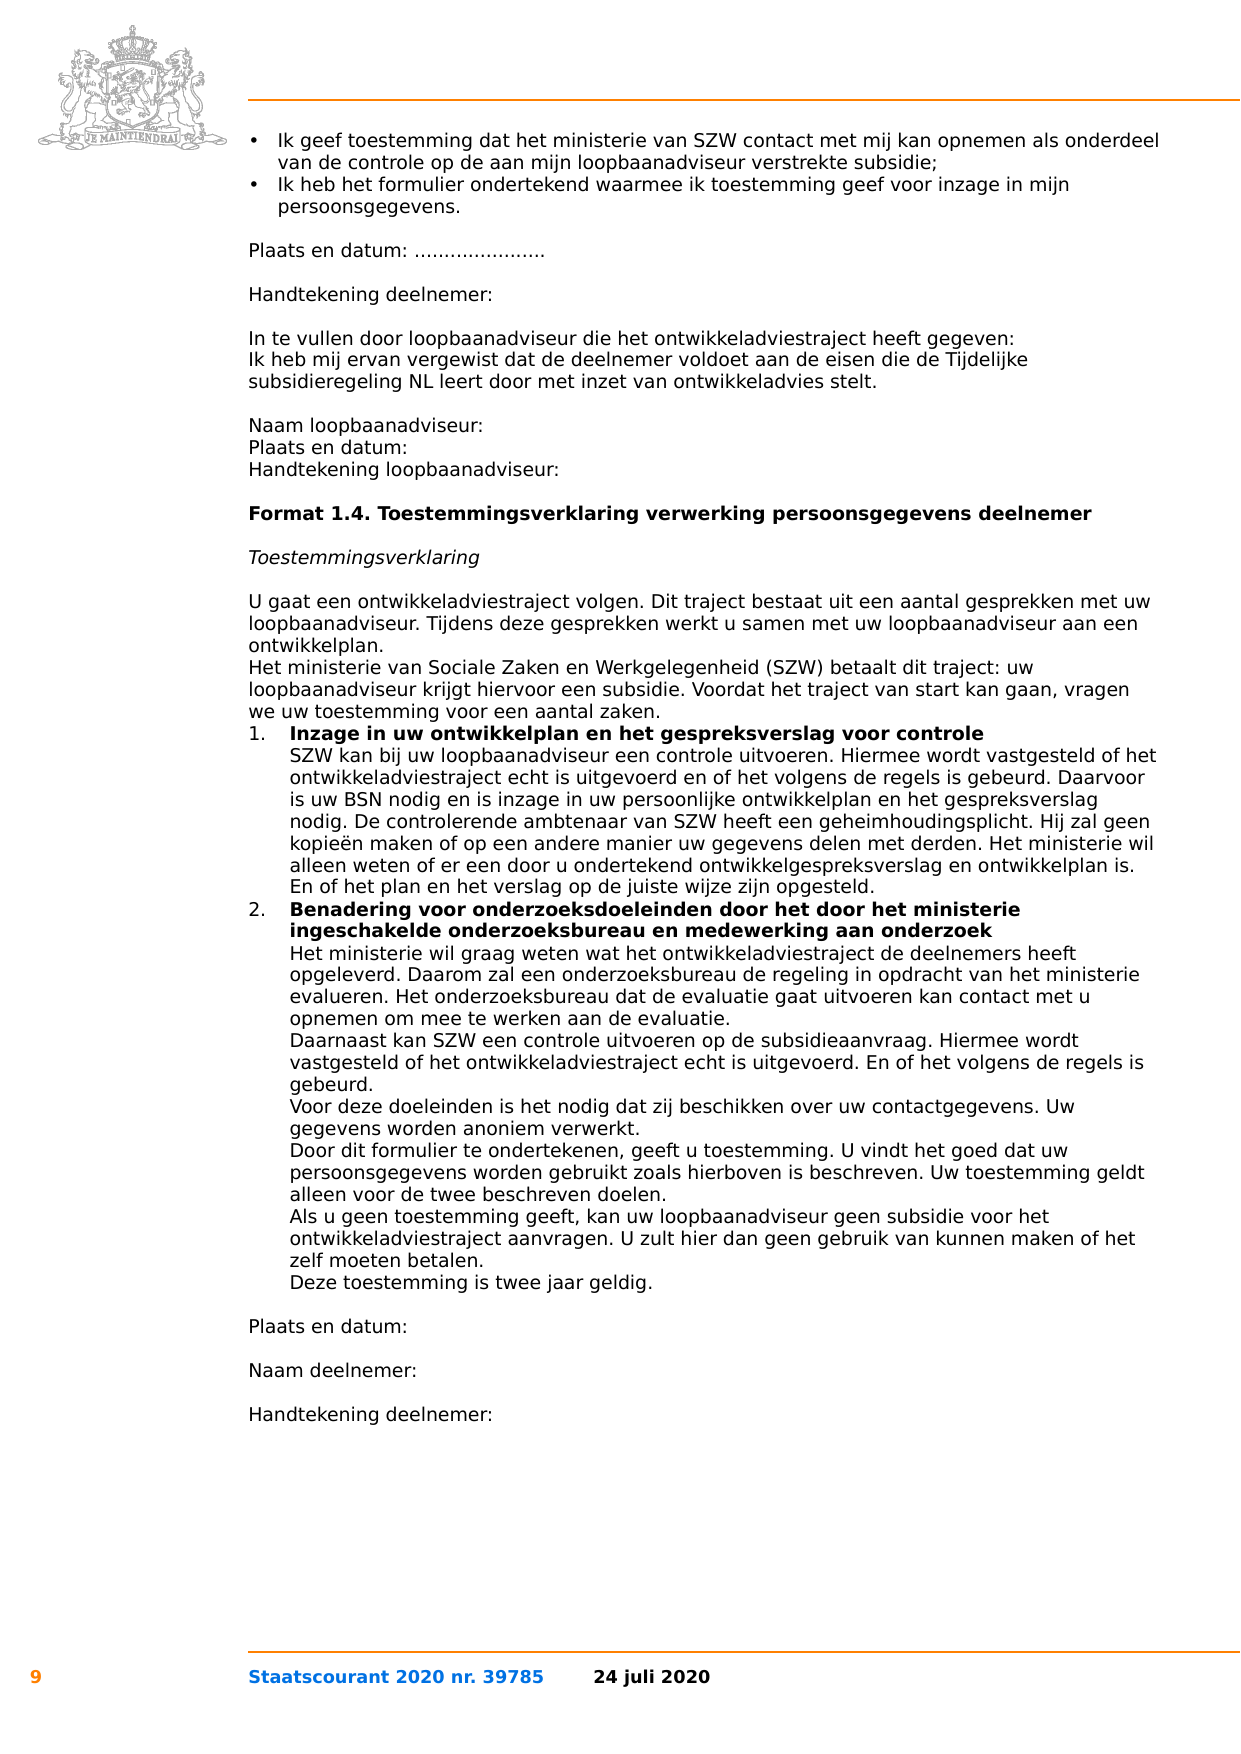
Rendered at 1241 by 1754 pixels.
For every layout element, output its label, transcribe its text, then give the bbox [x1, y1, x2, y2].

text Deze toestemming is twee jaar geldig. [289, 1272, 1163, 1294]
text Handtekening deelnemer: [248, 1404, 1163, 1426]
picture [38, 25, 227, 150]
text 1. Inzage in uw ontwikkelplan en het gespreksverslag voor controle [248, 723, 1163, 744]
text Plaats en datum: ...................... [248, 240, 1163, 262]
subtitle Toestemmingsverklaring [248, 547, 1163, 569]
text U gaat een ontwikkeladviestraject volgen. Dit traject bestaat uit een aantal gesprekken met uw loopbaanadviseur. Tijdens deze gesprekken werkt u samen met uw loopbaanadviseur aan een ontwikkelplan. [248, 591, 1163, 657]
text Naam deelnemer: [248, 1360, 1163, 1382]
text • Ik heb het formulier ondertekend waarmee ik toestemming geef voor inzage in mijn persoonsgegevens. [248, 174, 1163, 218]
text Handtekening deelnemer: [248, 283, 1163, 306]
text 2. Benadering voor onderzoeksdoeleinden door het door het ministerie ingeschakelde onderzoeksbureau en medewerking aan onderzoek [248, 898, 1163, 942]
text Het ministerie van Sociale Zaken en Werkgelegenheid (SZW) betaalt dit traject: uw loopbaanadviseur krijgt hiervoor een subsidie. Voordat het traject van start kan gaan, vragen we uw toestemming voor een aantal zaken. [248, 657, 1163, 723]
text Als u geen toestemming geeft, kan uw loopbaanadviseur geen subsidie voor het ontwikkeladviestraject aanvragen. U zult hier dan geen gebruik van kunnen maken of het zelf moeten betalen. [289, 1206, 1163, 1272]
text Voor deze doeleinden is het nodig dat zij beschikken over uw contactgegevens. Uw gegevens worden anoniem verwerkt. [289, 1096, 1163, 1140]
text Naam loopbaanadviseur: [248, 415, 1163, 437]
text Plaats en datum: [248, 437, 1163, 459]
text Plaats en datum: [248, 1316, 1163, 1338]
text Door dit formulier te ondertekenen, geeft u toestemming. U vindt het goed dat uw persoonsgegevens worden gebruikt zoals hierboven is beschreven. Uw toestemming geldt alleen voor de twee beschreven doelen. [289, 1140, 1163, 1206]
text Ik heb mij ervan vergewist dat de deelnemer voldoet aan de eisen die de Tijdelijke subsidieregeling NL leert door met inzet van ontwikkeladvies stelt. [248, 349, 1163, 393]
text Daarnaast kan SZW een controle uitvoeren op de subsidieaanvraag. Hiermee wordt vastgesteld of het ontwikkeladviestraject echt is uitgevoerd. En of het volgens de regels is gebeurd. [289, 1030, 1163, 1096]
text SZW kan bij uw loopbaanadviseur een controle uitvoeren. Hiermee wordt vastgesteld of het ontwikkeladviestraject echt is uitgevoerd en of het volgens de regels is gebeurd. Daarvoor is uw BSN nodig en is inzage in uw persoonlijke ontwikkelplan en het gespreksverslag nodig. De controlerende ambtenaar van SZW heeft een geheimhoudingsplicht. Hij zal geen kopieën maken of op een andere manier uw gegevens delen met derden. Het ministerie wil alleen weten of er een door u ondertekend ontwikkelgespreksverslag en ontwikkelplan is. En of het plan en het verslag op de juiste wijze zijn opgesteld. [289, 744, 1163, 898]
text • Ik geef toestemming dat het ministerie van SZW contact met mij kan opnemen als onderdeel van de controle op de aan mijn loopbaanadviseur verstrekte subsidie; [248, 130, 1163, 174]
text Handtekening loopbaanadviseur: [248, 459, 1163, 481]
text In te vullen door loopbaanadviseur die het ontwikkeladviestraject heeft gegeven: [248, 327, 1163, 349]
subtitle Format 1.4. Toestemmingsverklaring verwerking persoonsgegevens deelnemer [248, 503, 1163, 525]
text Het ministerie wil graag weten wat het ontwikkeladviestraject de deelnemers heeft opgeleverd. Daarom zal een onderzoeksbureau de regeling in opdracht van het ministerie evalueren. Het onderzoeksbureau dat de evaluatie gaat uitvoeren kan contact met u opnemen om mee te werken aan de evaluatie. [289, 942, 1163, 1030]
